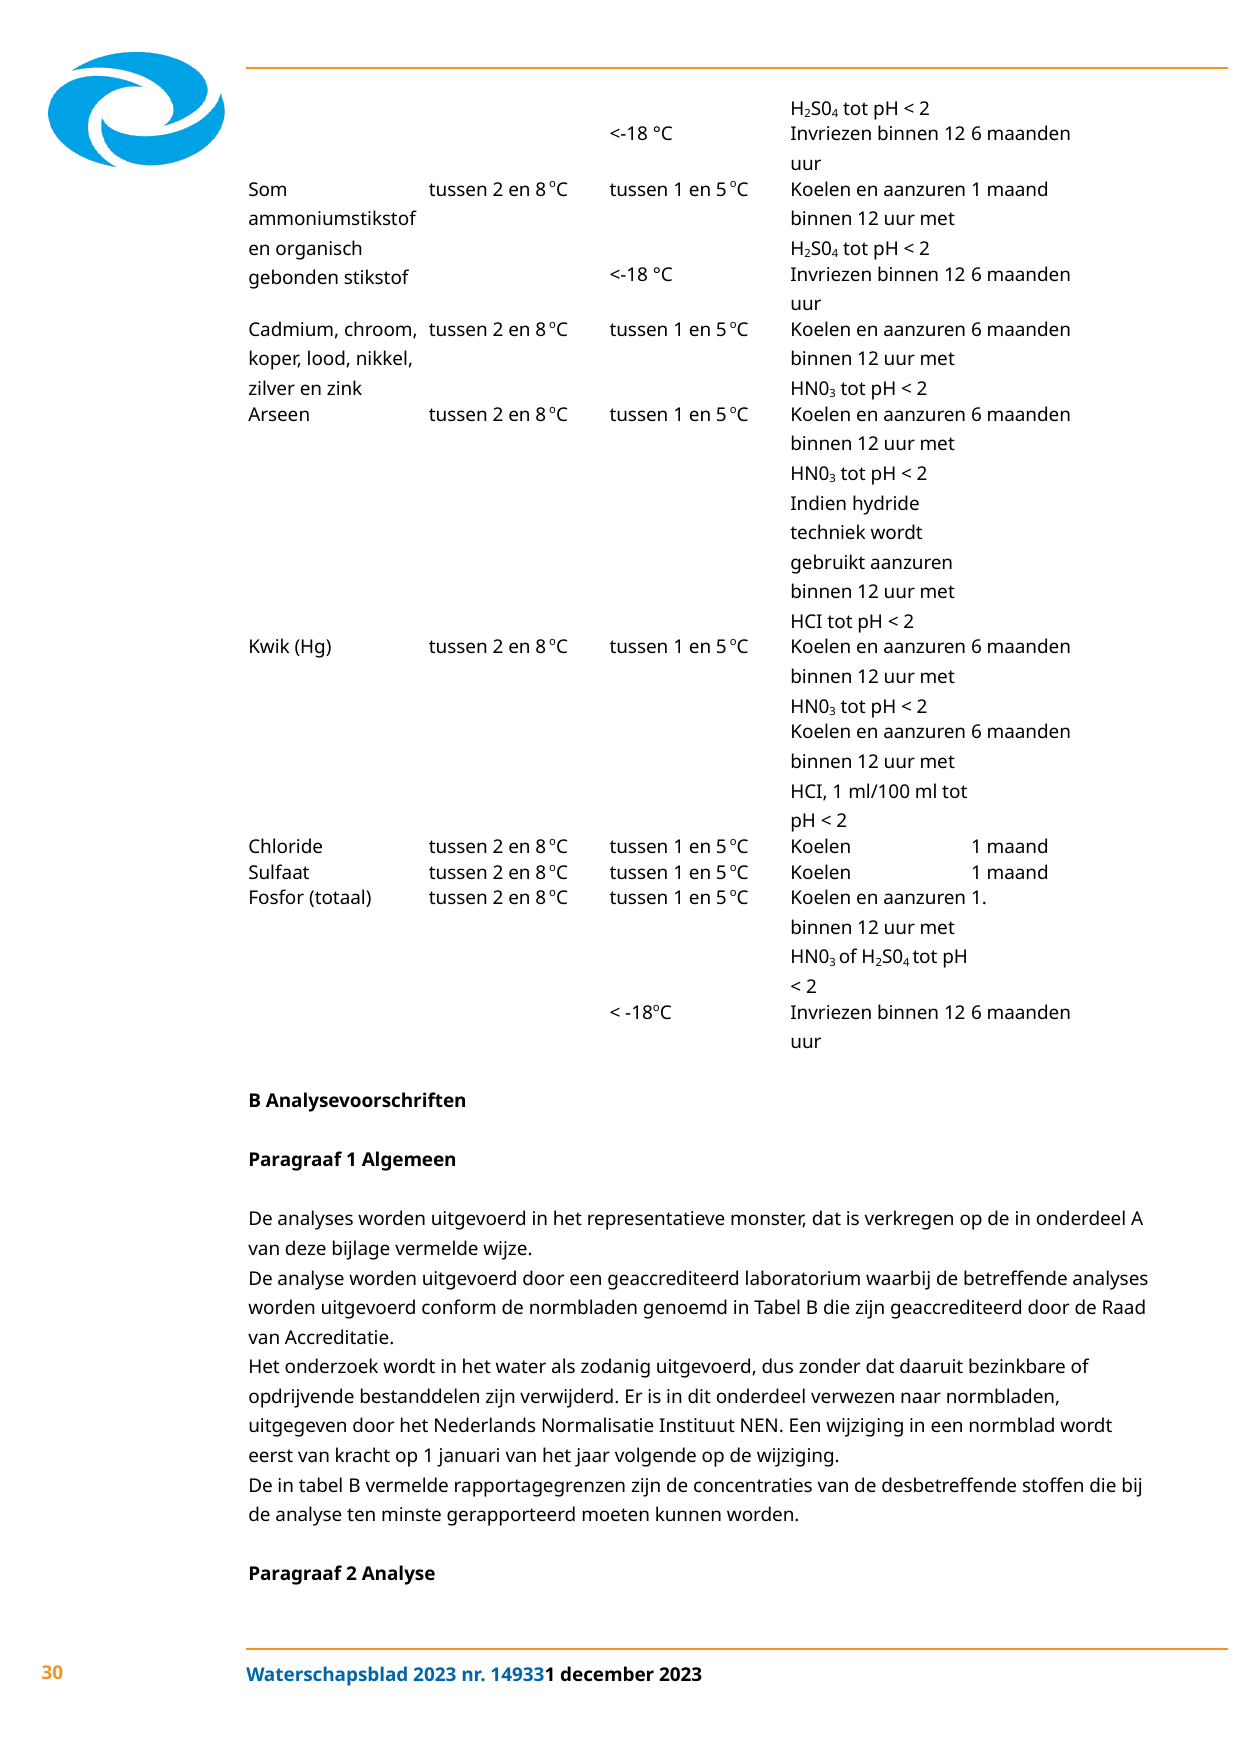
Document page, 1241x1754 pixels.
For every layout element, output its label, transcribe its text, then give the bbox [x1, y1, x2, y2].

table_cell Chloride [248, 833, 429, 859]
table_cell tussen 1 en 5 oC [609, 176, 790, 261]
table_cell tussen 1 en 5 oC [609, 859, 790, 884]
picture [41, 47, 231, 172]
text De in tabel B vermelde rapportagegrenzen zijn de concentraties van de desbetreffende stoffen die bij de analyse ten minste gerapporteerd moeten kunnen worden. [248, 1472, 1152, 1527]
text De analyses worden uitgevoerd in het representatieve monster, dat is verkregen op de in onderdeel A van deze bijlage vermelde wijze. [248, 1206, 1152, 1261]
table_cell [971, 95, 1152, 121]
table_cell 6 maanden [971, 401, 1152, 634]
table_cell tussen 1 en 5 oC [609, 316, 790, 401]
table_cell tussen 2 en 8 oC [429, 316, 609, 401]
table_cell tussen 2 en 8 oC [429, 401, 609, 634]
table_cell 6 maanden [971, 121, 1152, 176]
table_cell tussen 2 en 8 oC [429, 634, 609, 833]
text B Analysevoorschriften [248, 1087, 1152, 1113]
table_cell H2S04 tot pH < 2 [790, 95, 971, 121]
table_cell Fosfor (totaal) [248, 885, 429, 1054]
text Paragraaf 2 Analyse [248, 1561, 1152, 1586]
table_cell tussen 1 en 5 oC [609, 885, 790, 999]
table_cell 6 maanden [971, 999, 1152, 1054]
text Paragraaf 1 Algemeen [248, 1146, 1152, 1172]
table_cell < -18oC [609, 999, 790, 1054]
table_cell Koelen [790, 859, 971, 884]
table_cell tussen 1 en 5 oC [609, 401, 790, 634]
table_cell 6 maanden [971, 634, 1152, 719]
table_cell Kwik (Hg) [248, 634, 429, 833]
table_cell tussen 2 en 8 oC [429, 859, 609, 884]
table_cell [609, 95, 790, 121]
table_cell tussen 1 en 5 oC [609, 833, 790, 859]
table_cell Arseen [248, 401, 429, 634]
table_cell [248, 95, 429, 176]
table_cell 1 maand [971, 859, 1152, 884]
table_cell Koelen [790, 833, 971, 859]
table_cell 6 maanden [971, 316, 1152, 401]
table_cell 1 maand [971, 176, 1152, 261]
table_cell Koelen en aanzuren binnen 12 uur met HN03 tot pH < 2 Indien hydride techniek wordt gebruikt aanzu­ren binnen 12 uur met HCI tot pH < 2 [790, 401, 971, 634]
table_cell 6 maanden [971, 261, 1152, 316]
table_cell Cadmium, chroom, koper, lood, nikkel, zilver en zink [248, 316, 429, 401]
table_cell Koelen en aanzuren binnen 12 uur met H2S04 tot pH < 2 [790, 176, 971, 261]
table_cell 6 maanden [971, 719, 1152, 833]
table_cell Sulfaat [248, 859, 429, 884]
text Het onderzoek wordt in het water als zodanig uitgevoerd, dus zonder dat daaruit bezinkbare of opdrijvende bestanddelen zijn verwijderd. Er is in dit onderdeel verwezen naar normbladen, uitgegeven door het Nederlands Normalisatie Instituut NEN. Een wijziging in een normblad wordt eerst van kracht op 1 januari van het jaar volgende op de wijziging. [248, 1353, 1152, 1468]
table_cell <-18 °C [609, 121, 790, 176]
table_cell tussen 2 en 8 oC [429, 833, 609, 859]
table_cell Som ammoniumstikstof en organisch gebonden stikstof [248, 176, 429, 316]
table_cell tussen 2 en 8 oC [429, 885, 609, 1054]
table_cell Invriezen binnen 12 uur [790, 999, 971, 1054]
table_cell Invriezen binnen 12 uur [790, 121, 971, 176]
table_cell Invriezen binnen 12 uur [790, 261, 971, 316]
table_cell tussen 1 en 5 oC [609, 634, 790, 833]
table_cell tussen 2 en 8 oC [429, 176, 609, 316]
table_cell Koelen en aanzuren binnen 12 uur met HN03 tot pH < 2 [790, 316, 971, 401]
table_cell Koelen en aanzuren binnen 12 uur met HN03 tot pH < 2 [790, 634, 971, 719]
table_cell [429, 95, 609, 176]
table_cell Koelen en aanzuren binnen 12 uur met HCI, 1 ml/100 ml tot pH < 2 [790, 719, 971, 833]
table_cell <-18 °C [609, 261, 790, 316]
text De analyse worden uitgevoerd door een geaccrediteerd laboratorium waarbij de betreffende analyses worden uitgevoerd conform de normbladen genoemd in Tabel B die zijn geaccrediteerd door de Raad van Accreditatie. [248, 1265, 1152, 1349]
table_cell 1 maand [971, 833, 1152, 859]
table_cell Koelen en aanzuren binnen 12 uur met HN03 of H2S04 tot pH < 2 [790, 885, 971, 999]
table_cell [971, 885, 1152, 999]
